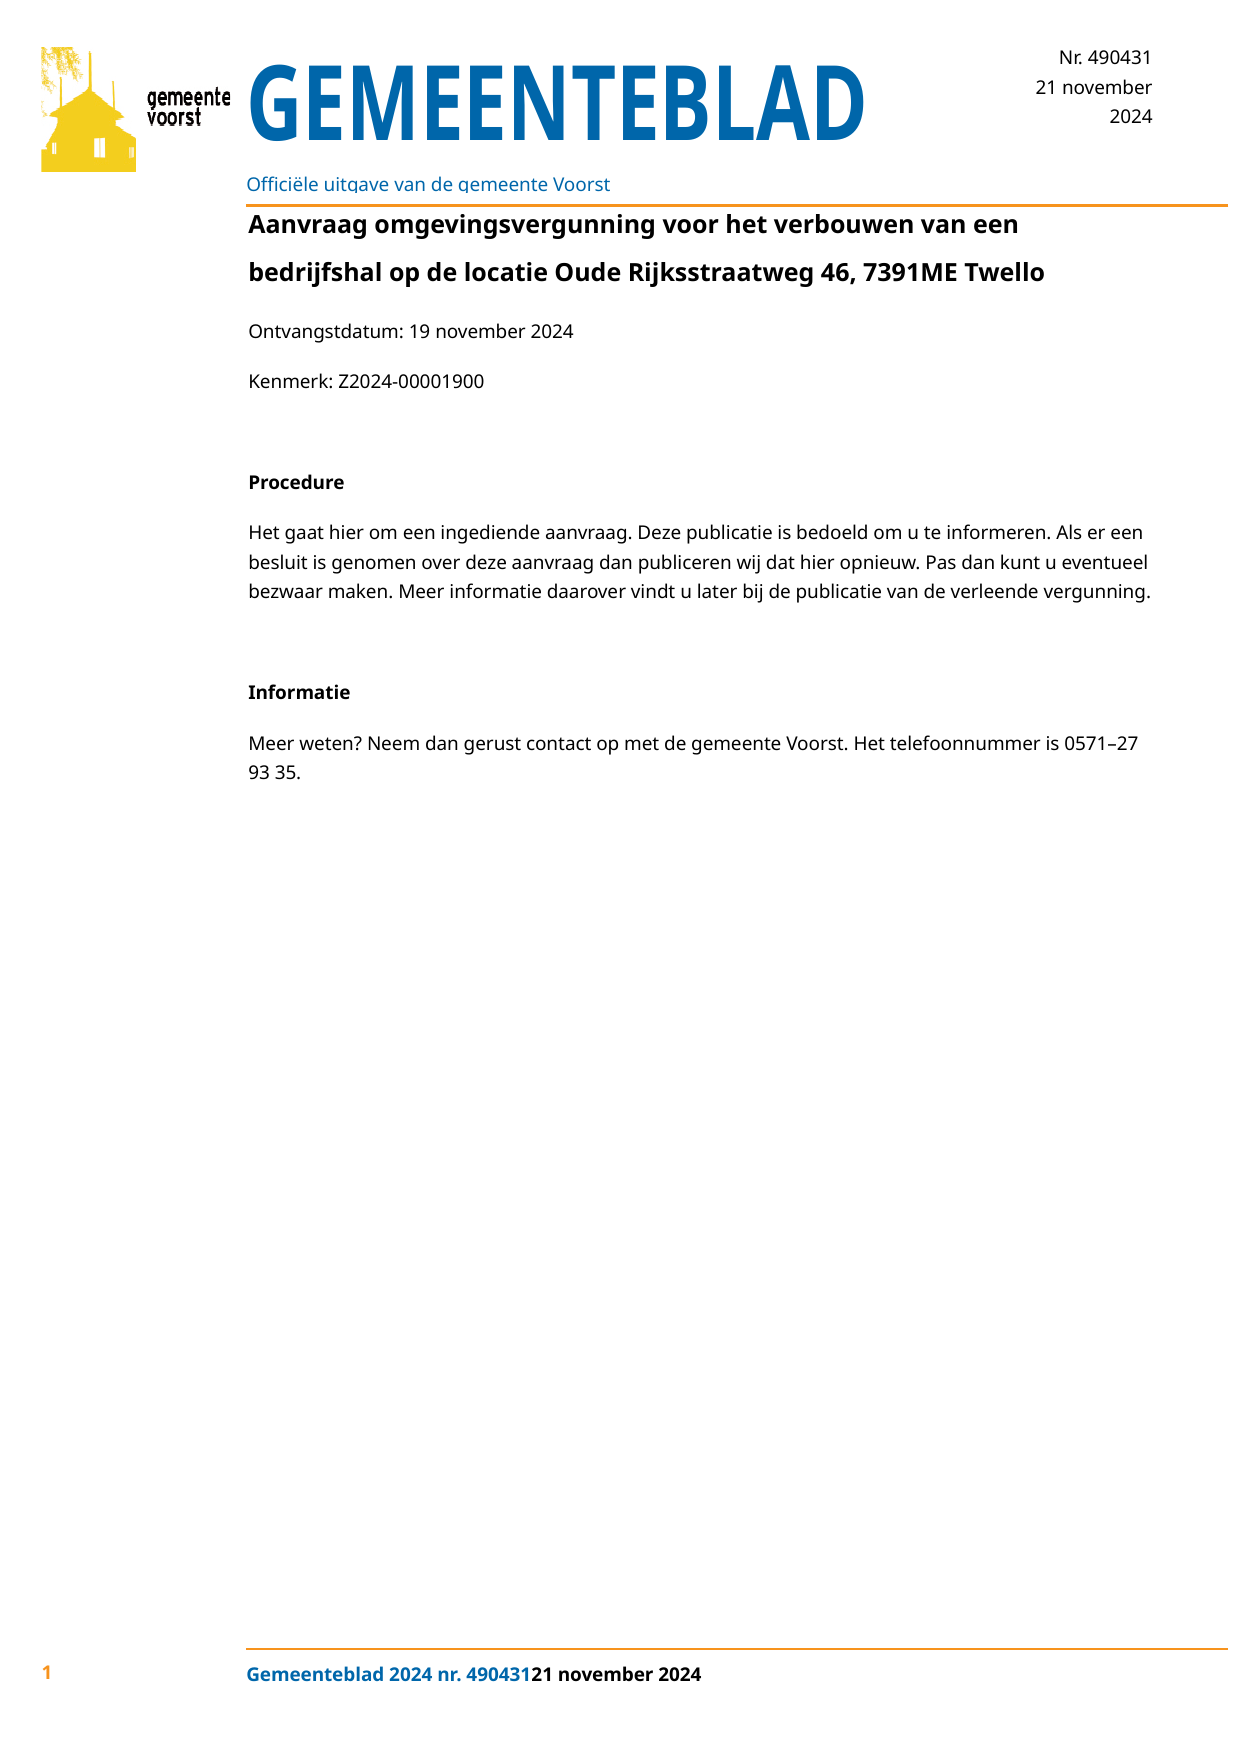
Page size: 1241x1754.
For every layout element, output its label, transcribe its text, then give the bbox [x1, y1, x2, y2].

text Ontvangstdatum: 19 november 2024 [248, 318, 1152, 344]
text Meer weten? Neem dan gerust contact op met de gemeente Voorst. Het telefoonnummer is 0571–27 93 35. [248, 730, 1152, 785]
text Kenmerk: Z2024-00001900 [248, 368, 1152, 394]
text Aanvraag omgevingsvergunning voor het verbouwen van een bedrijfshal op de locatie Oude Rijksstraatweg 46, 7391ME Twello [248, 207, 1152, 288]
text Informatie [248, 679, 1152, 705]
picture [41, 47, 231, 172]
text Procedure [248, 469, 1152, 495]
text Het gaat hier om een ingediende aanvraag. Deze publicatie is bedoeld om u te informeren. Als er een besluit is genomen over deze aanvraag dan publiceren wij dat hier opnieuw. Pas dan kunt u eventueel bezwaar maken. Meer informatie daarover vindt u later bij de publicatie van de verleende vergunning. [248, 519, 1152, 604]
